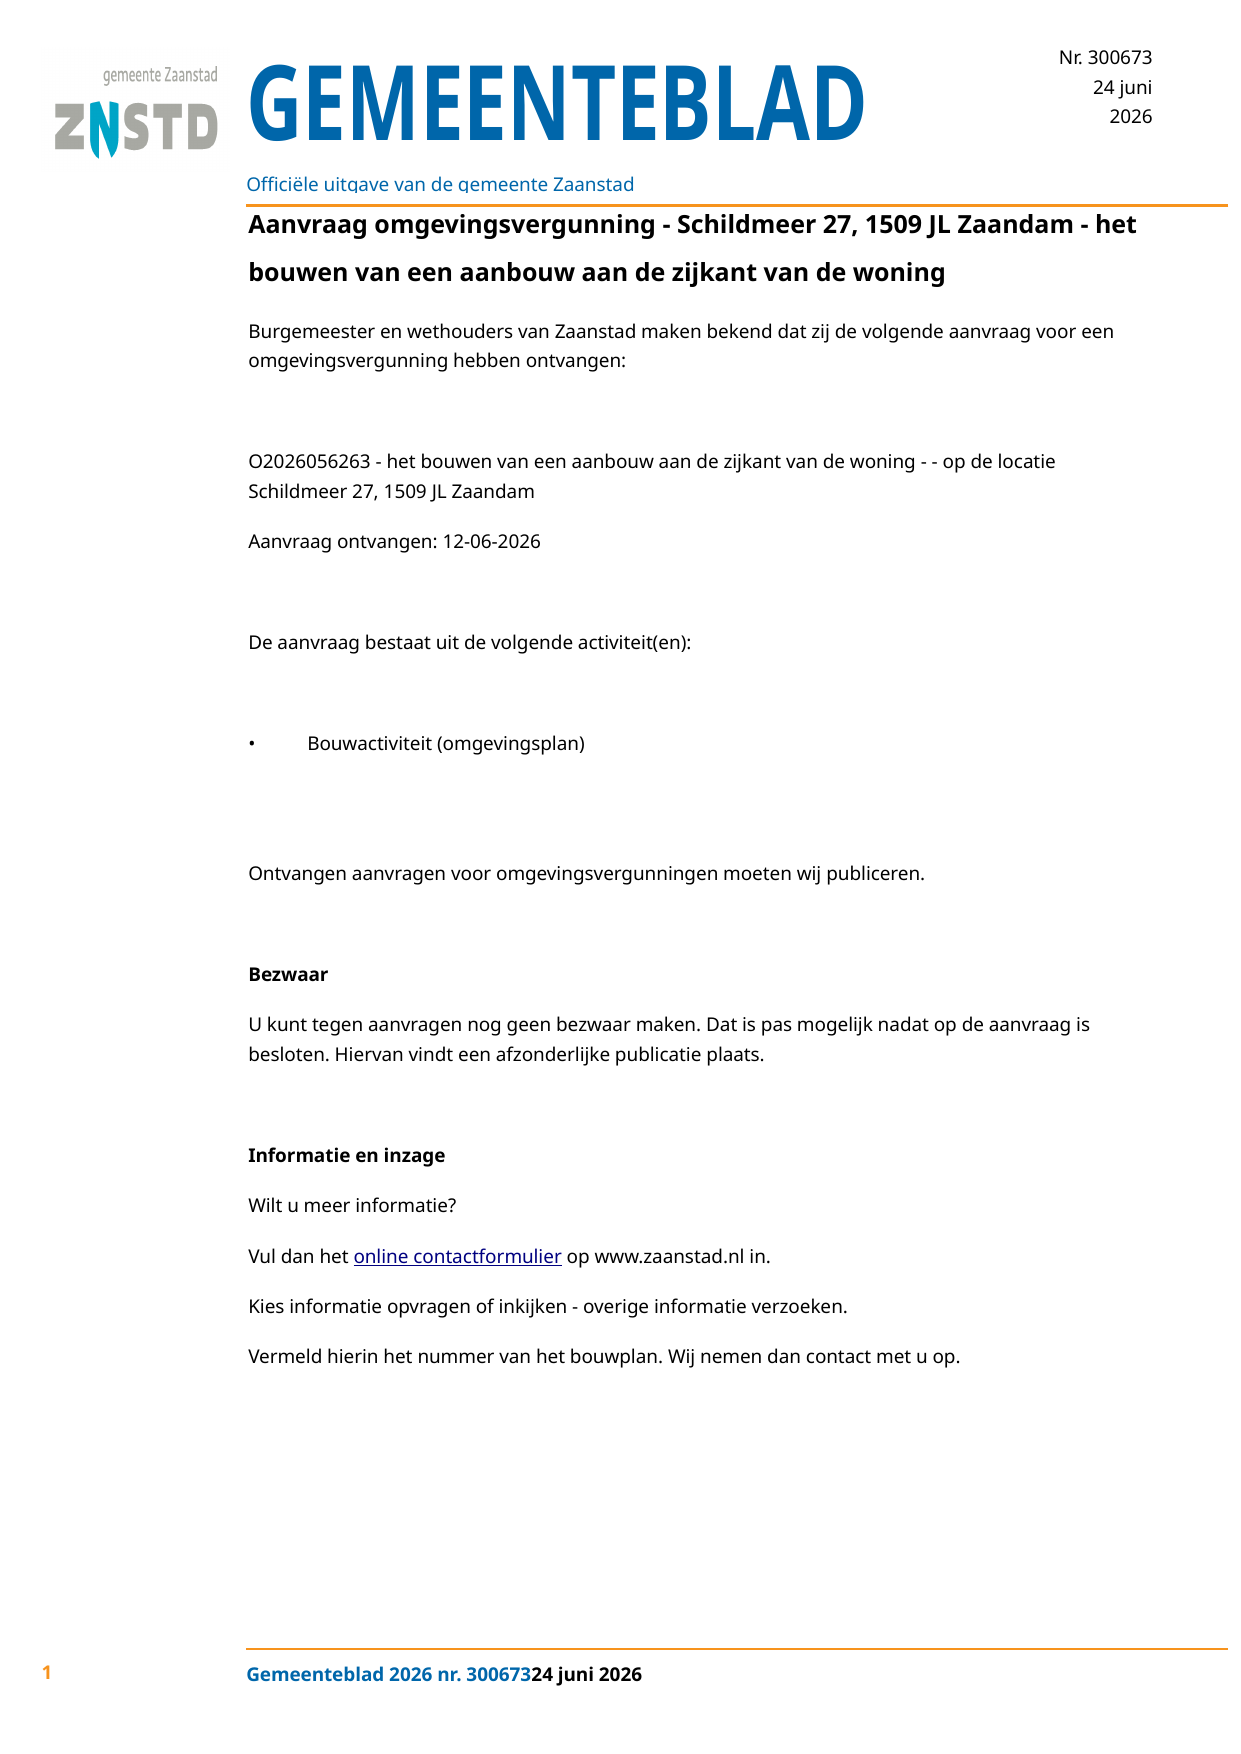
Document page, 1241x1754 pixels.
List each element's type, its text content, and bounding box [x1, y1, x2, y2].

text U kunt tegen aanvragen nog geen bezwaar maken. Dat is pas mogelijk nadat op de aanvraag is besloten. Hiervan vindt een afzonderlijke publicatie plaats. [248, 1012, 1152, 1067]
text Ontvangen aanvragen voor omgevingsvergunningen moeten wij publiceren. [248, 860, 1152, 886]
text Burgemeester en wethouders van Zaanstad maken bekend dat zij de volgende aanvraag voor een omgevingsvergunning hebben ontvangen: [248, 318, 1152, 373]
text Aanvraag omgevingsvergunning - Schildmeer 27, 1509 JL Zaandam - het bouwen van een aanbouw aan de zijkant van de woning [248, 207, 1152, 288]
text Bezwaar [248, 961, 1152, 987]
text Aanvraag ontvangen: 12-06-2026 [248, 528, 1152, 554]
picture [41, 47, 231, 172]
text Kies informatie opvragen of inkijken - overige informatie verzoeken. [248, 1293, 1152, 1319]
list Bouwactiviteit (omgevingsplan) [248, 730, 1152, 756]
text Vul dan het online contactformulier op www.zaanstad.nl in. [248, 1243, 1152, 1269]
text O2026056263 - het bouwen van een aanbouw aan de zijkant van de woning - - op de locatie Schildmeer 27, 1509 JL Zaandam [248, 448, 1152, 504]
text Vermeld hierin het nummer van het bouwplan. Wij nemen dan contact met u op. [248, 1344, 1152, 1369]
text De aanvraag bestaat uit de volgende activiteit(en): [248, 629, 1152, 655]
text Informatie en inzage [248, 1142, 1152, 1168]
text Wilt u meer informatie? [248, 1192, 1152, 1218]
